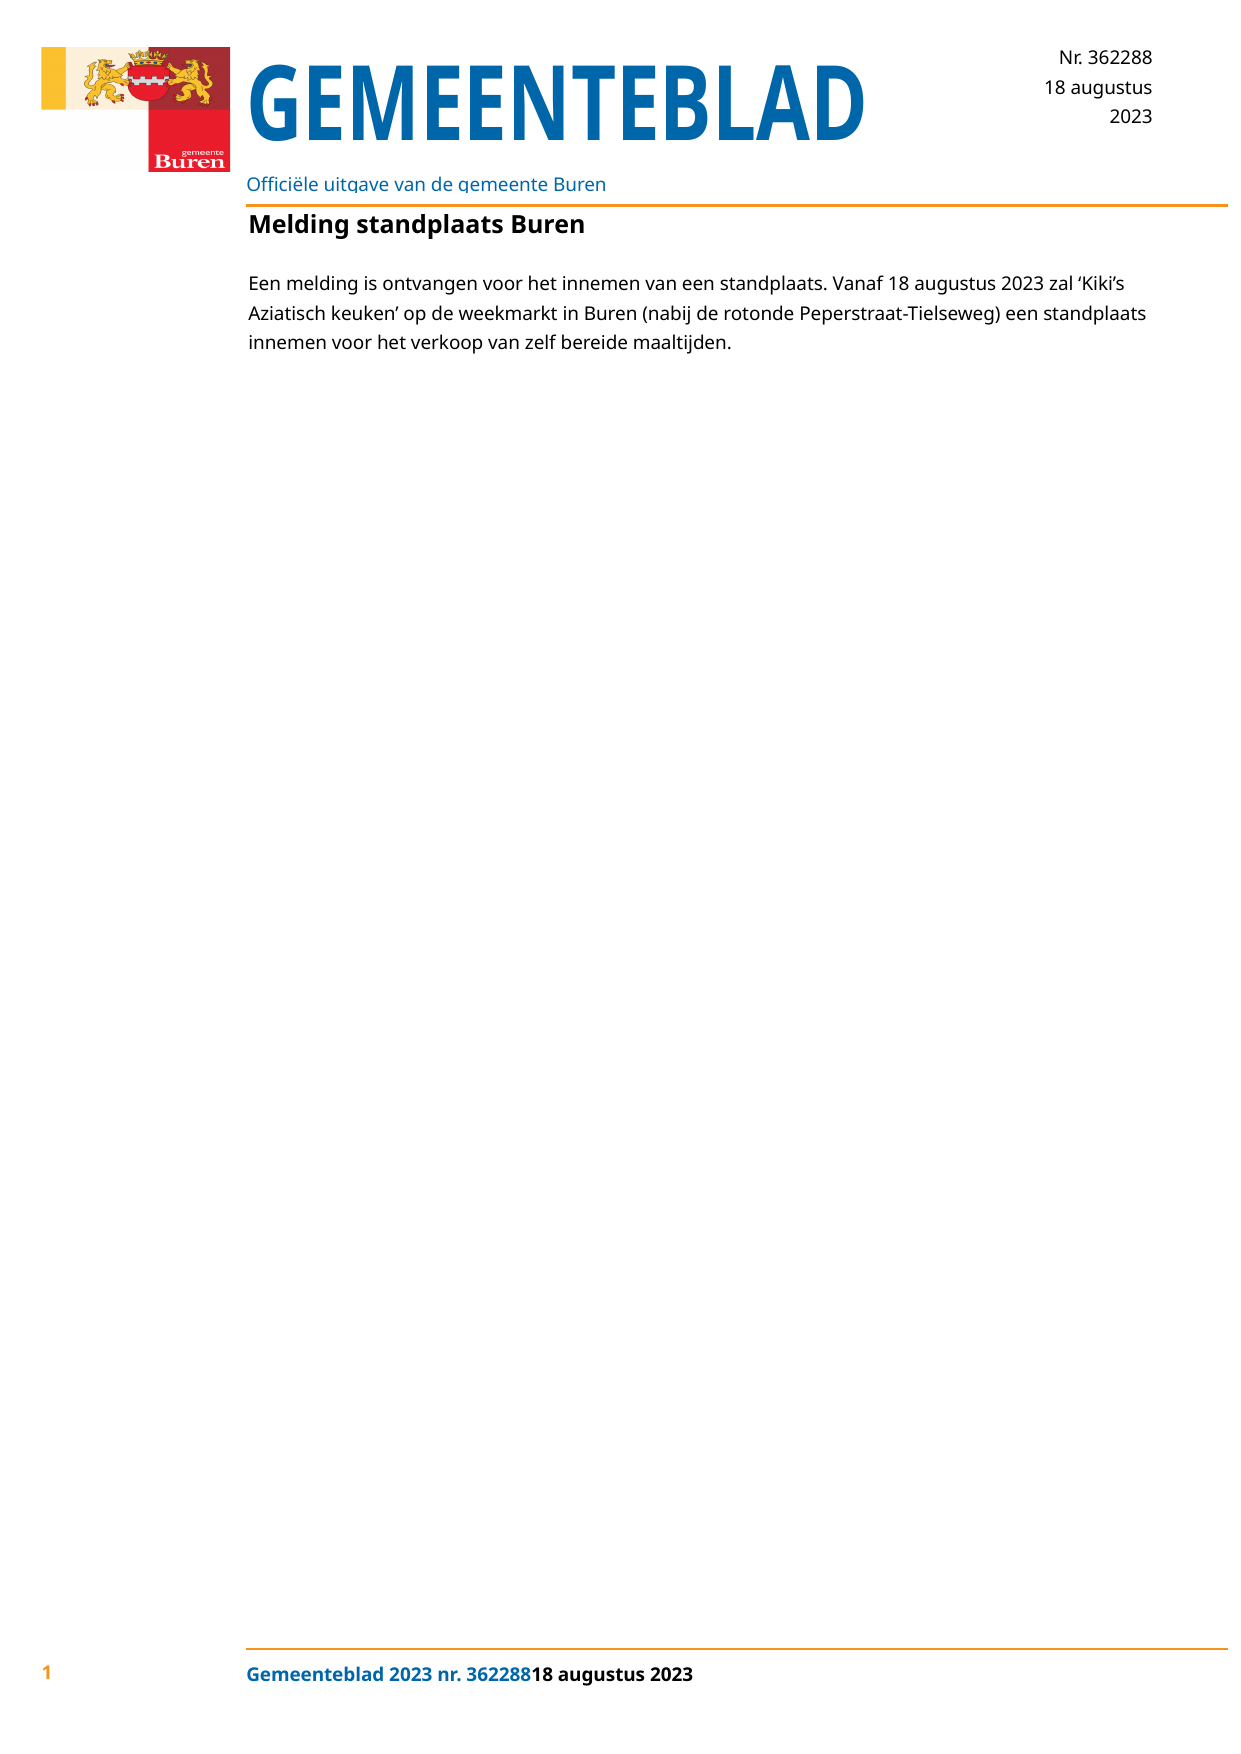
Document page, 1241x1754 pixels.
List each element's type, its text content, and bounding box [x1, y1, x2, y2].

text Melding standplaats Buren [248, 207, 1152, 241]
text Een melding is ontvangen voor het innemen van een standplaats. Vanaf 18 augustus 2023 zal ‘Kiki’s Aziatisch keuken’ op de weekmarkt in Buren (nabij de rotonde Peperstraat-Tielseweg) een standplaats innemen voor het verkoop van zelf bereide maaltijden. [248, 270, 1152, 355]
picture [41, 47, 231, 172]
